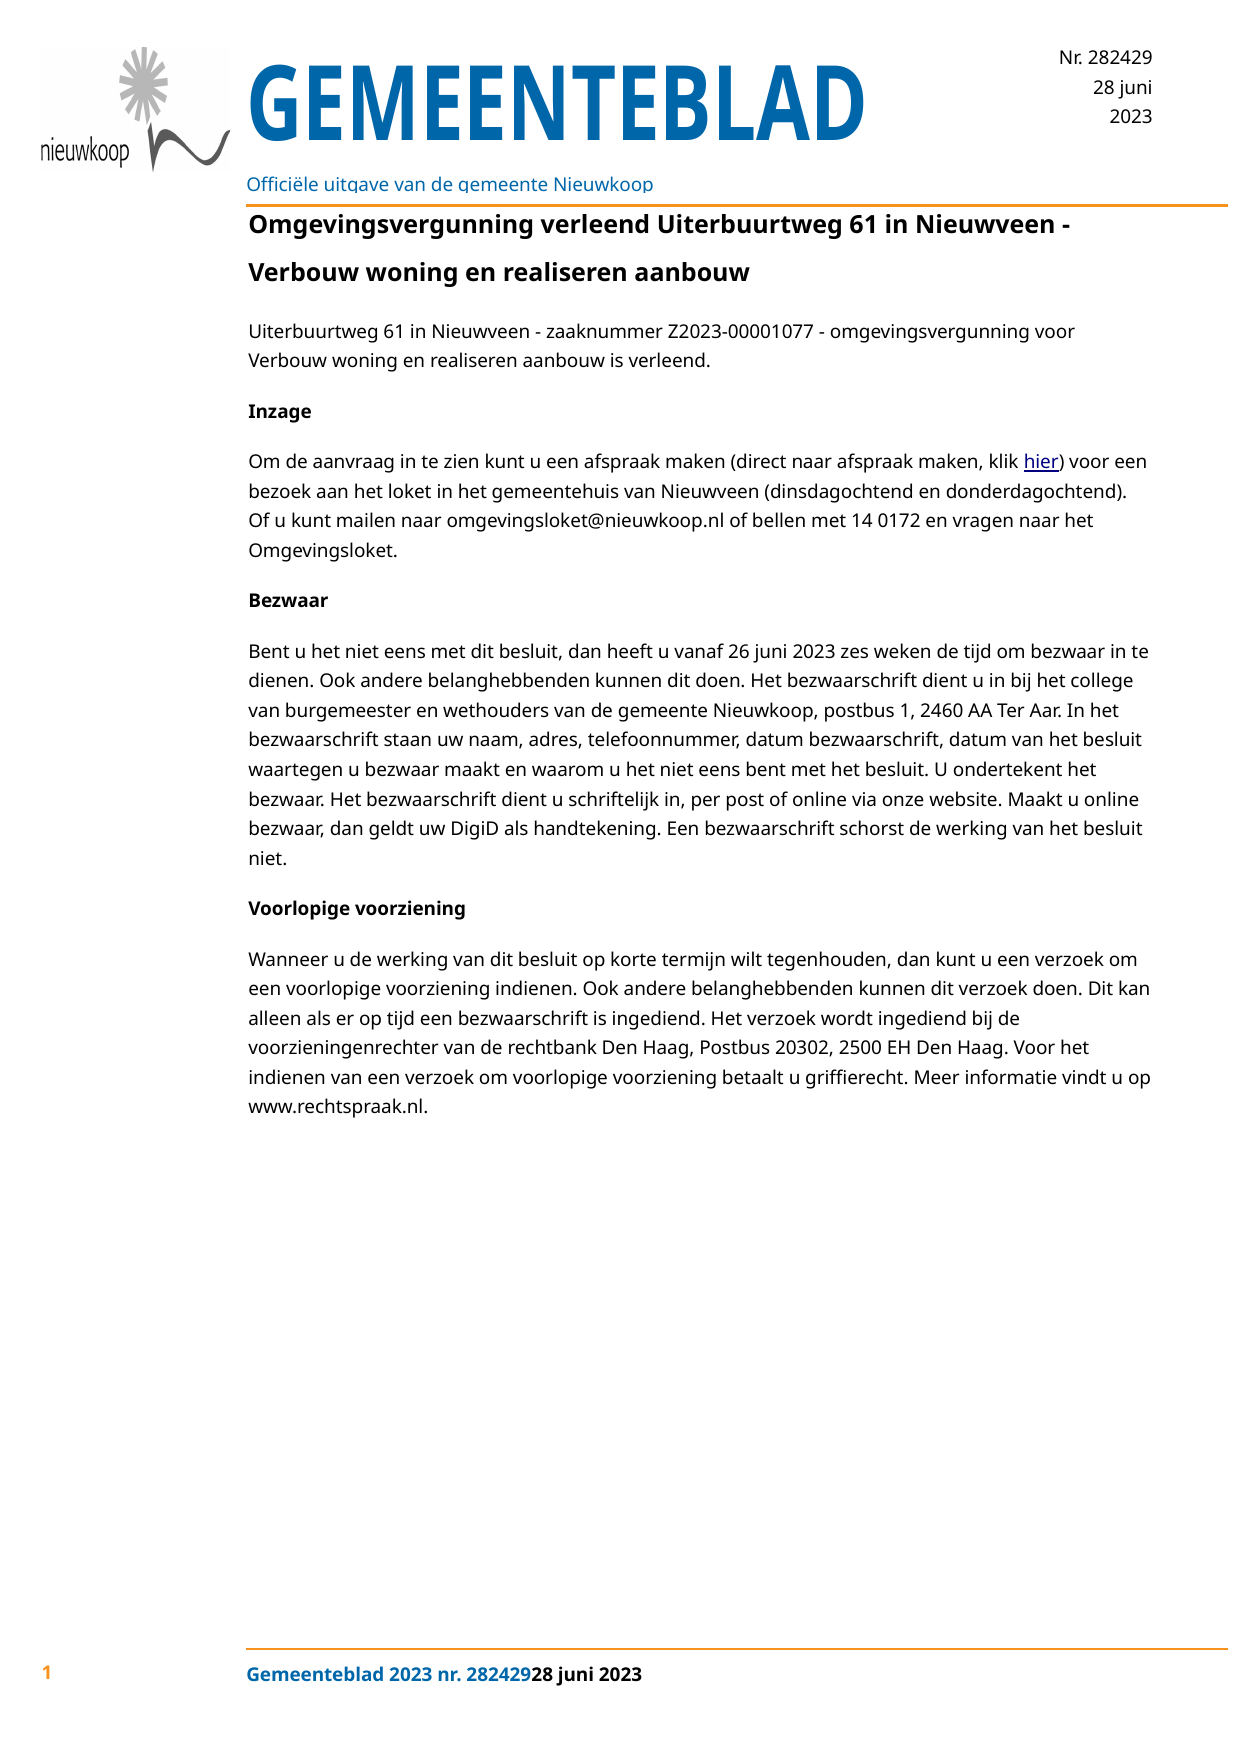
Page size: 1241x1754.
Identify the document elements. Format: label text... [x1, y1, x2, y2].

text Inzage [248, 398, 1152, 424]
text Bent u het niet eens met dit besluit, dan heeft u vanaf 26 juni 2023 zes weken de tijd om bezwaar in te dienen. Ook andere belanghebbenden kunnen dit doen. Het bezwaarschrift dient u in bij het college van burgemeester en wethouders van de gemeente Nieuwkoop, postbus 1, 2460 AA Ter Aar. In het bezwaarschrift staan uw naam, adres, telefoonnummer, datum bezwaarschrift, datum van het besluit waartegen u bezwaar maakt en waarom u het niet eens bent met het besluit. U ondertekent het bezwaar. Het bezwaarschrift dient u schriftelijk in, per post of online via onze website. Maakt u online bezwaar, dan geldt uw DigiD als handtekening. Een bezwaarschrift schorst de werking van het besluit niet. [248, 638, 1152, 871]
text Uiterbuurtweg 61 in Nieuwveen - zaaknummer Z2023-00001077 - omgevingsvergunning voor Verbouw woning en realiseren aanbouw is verleend. [248, 318, 1152, 373]
text Wanneer u de werking van dit besluit op korte termijn wilt tegenhouden, dan kunt u een verzoek om een voorlopige voorziening indienen. Ook andere belanghebbenden kunnen dit verzoek doen. Dit kan alleen als er op tijd een bezwaarschrift is ingediend. Het verzoek wordt ingediend bij de voorzieningenrechter van de rechtbank Den Haag, Postbus 20302, 2500 EH Den Haag. Voor het indienen van een verzoek om voorlopige voorziening betaalt u griffierecht. Meer informatie vindt u op www.rechtspraak.nl. [248, 946, 1152, 1119]
picture [41, 47, 231, 172]
text Om de aanvraag in te zien kunt u een afspraak maken (direct naar afspraak maken, klik hier) voor een bezoek aan het loket in het gemeentehuis van Nieuwveen (dinsdagochtend en donderdagochtend). Of u kunt mailen naar omgevingsloket@nieuwkoop.nl of bellen met 14 0172 en vragen naar het Omgevingsloket. [248, 448, 1152, 563]
text Omgevingsvergunning verleend Uiterbuurtweg 61 in Nieuwveen - Verbouw woning en realiseren aanbouw [248, 207, 1152, 288]
text Voorlopige voorziening [248, 895, 1152, 921]
text Bezwaar [248, 587, 1152, 613]
